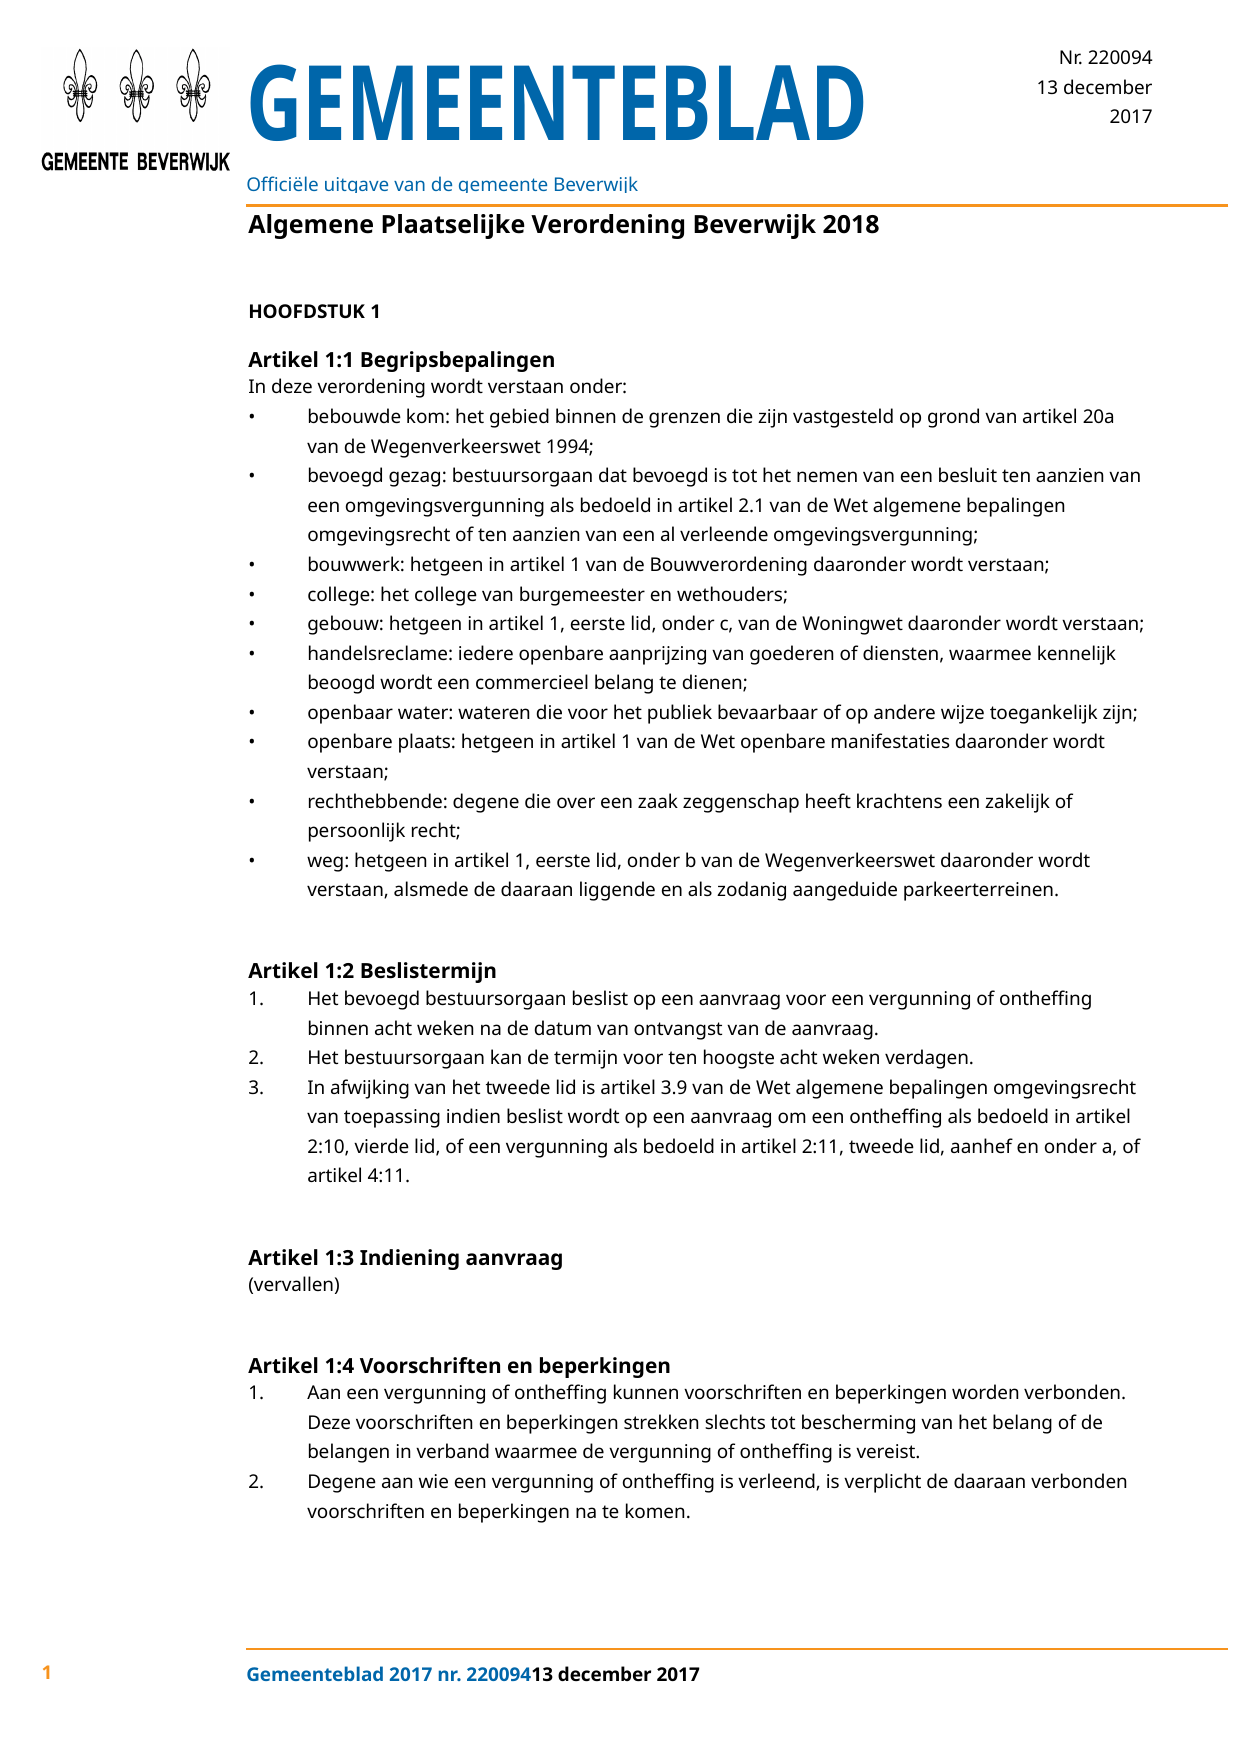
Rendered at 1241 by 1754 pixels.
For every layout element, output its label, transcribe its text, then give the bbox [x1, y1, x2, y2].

list Het bevoegd bestuursorgaan beslist op een aanvraag voor een vergunning of ontheffing binnen acht weken na de datum van ontvangst van de aanvraag. [248, 985, 1152, 1040]
text Artikel 1:3 Indiening aanvraag [248, 1243, 1152, 1271]
list rechthebbende: degene die over een zaak zeggenschap heeft krachtens een zakelijk of persoonlijk recht; [248, 788, 1152, 843]
list college: het college van burgemeester en wethouders; [248, 581, 1152, 607]
list Degene aan wie een vergunning of ontheffing is verleend, is verplicht de daaraan verbonden voorschriften en beperkingen na te komen. [248, 1468, 1152, 1523]
text HOOFDSTUK 1 [248, 296, 1152, 324]
text Artikel 1:4 Voorschriften en beperkingen [248, 1351, 1152, 1379]
text (vervallen) [248, 1271, 1152, 1297]
list bevoegd gezag: bestuursorgaan dat bevoegd is tot het nemen van een besluit ten aanzien van een omgevingsvergunning als bedoeld in artikel 2.1 van de Wet algemene bepalingen omgevingsrecht of ten aanzien van een al verleende omgevingsvergunning; [248, 462, 1152, 547]
list openbare plaats: hetgeen in artikel 1 van de Wet openbare manifestaties daaronder wordt verstaan; [248, 729, 1152, 784]
list handelsreclame: iedere openbare aanprijzing van goederen of diensten, waarmee kennelijk beoogd wordt een commercieel belang te dienen; [248, 640, 1152, 695]
picture [41, 47, 231, 172]
list In afwijking van het tweede lid is artikel 3.9 van de Wet algemene bepalingen omgevingsrecht van toepassing indien beslist wordt op een aanvraag om een ontheffing als bedoeld in artikel 2:10, vierde lid, of een vergunning als bedoeld in artikel 2:11, tweede lid, aanhef en onder a, of artikel 4:11. [248, 1074, 1152, 1188]
text Algemene Plaatselijke Verordening Beverwijk 2018 [248, 207, 1152, 241]
text Artikel 1:2 Beslistermijn [248, 957, 1152, 985]
list Aan een vergunning of ontheffing kunnen voorschriften en beperkingen worden verbonden. Deze voorschriften en beperkingen strekken slechts tot bescherming van het belang of de belangen in verband waarmee de vergunning of ontheffing is vereist. [248, 1379, 1152, 1464]
list Het bestuursorgaan kan de termijn voor ten hoogste acht weken verdagen. [248, 1044, 1152, 1070]
list openbaar water: wateren die voor het publiek bevaarbaar of op andere wijze toegankelijk zijn; [248, 699, 1152, 725]
list bouwwerk: hetgeen in artikel 1 van de Bouwverordening daaronder wordt verstaan; [248, 551, 1152, 577]
list gebouw: hetgeen in artikel 1, eerste lid, onder c, van de Woningwet daaronder wordt verstaan; [248, 610, 1152, 636]
list weg: hetgeen in artikel 1, eerste lid, onder b van de Wegenverkeerswet daaronder wordt verstaan, alsmede de daaraan liggende en als zodanig aangeduide parkeerterreinen. [248, 847, 1152, 902]
text In deze verordening wordt verstaan onder: [248, 374, 1152, 399]
text Artikel 1:1 Begripsbepalingen [248, 345, 1152, 374]
list bebouwde kom: het gebied binnen de grenzen die zijn vastgesteld op grond van artikel 20a van de Wegenverkeerswet 1994; [248, 403, 1152, 459]
